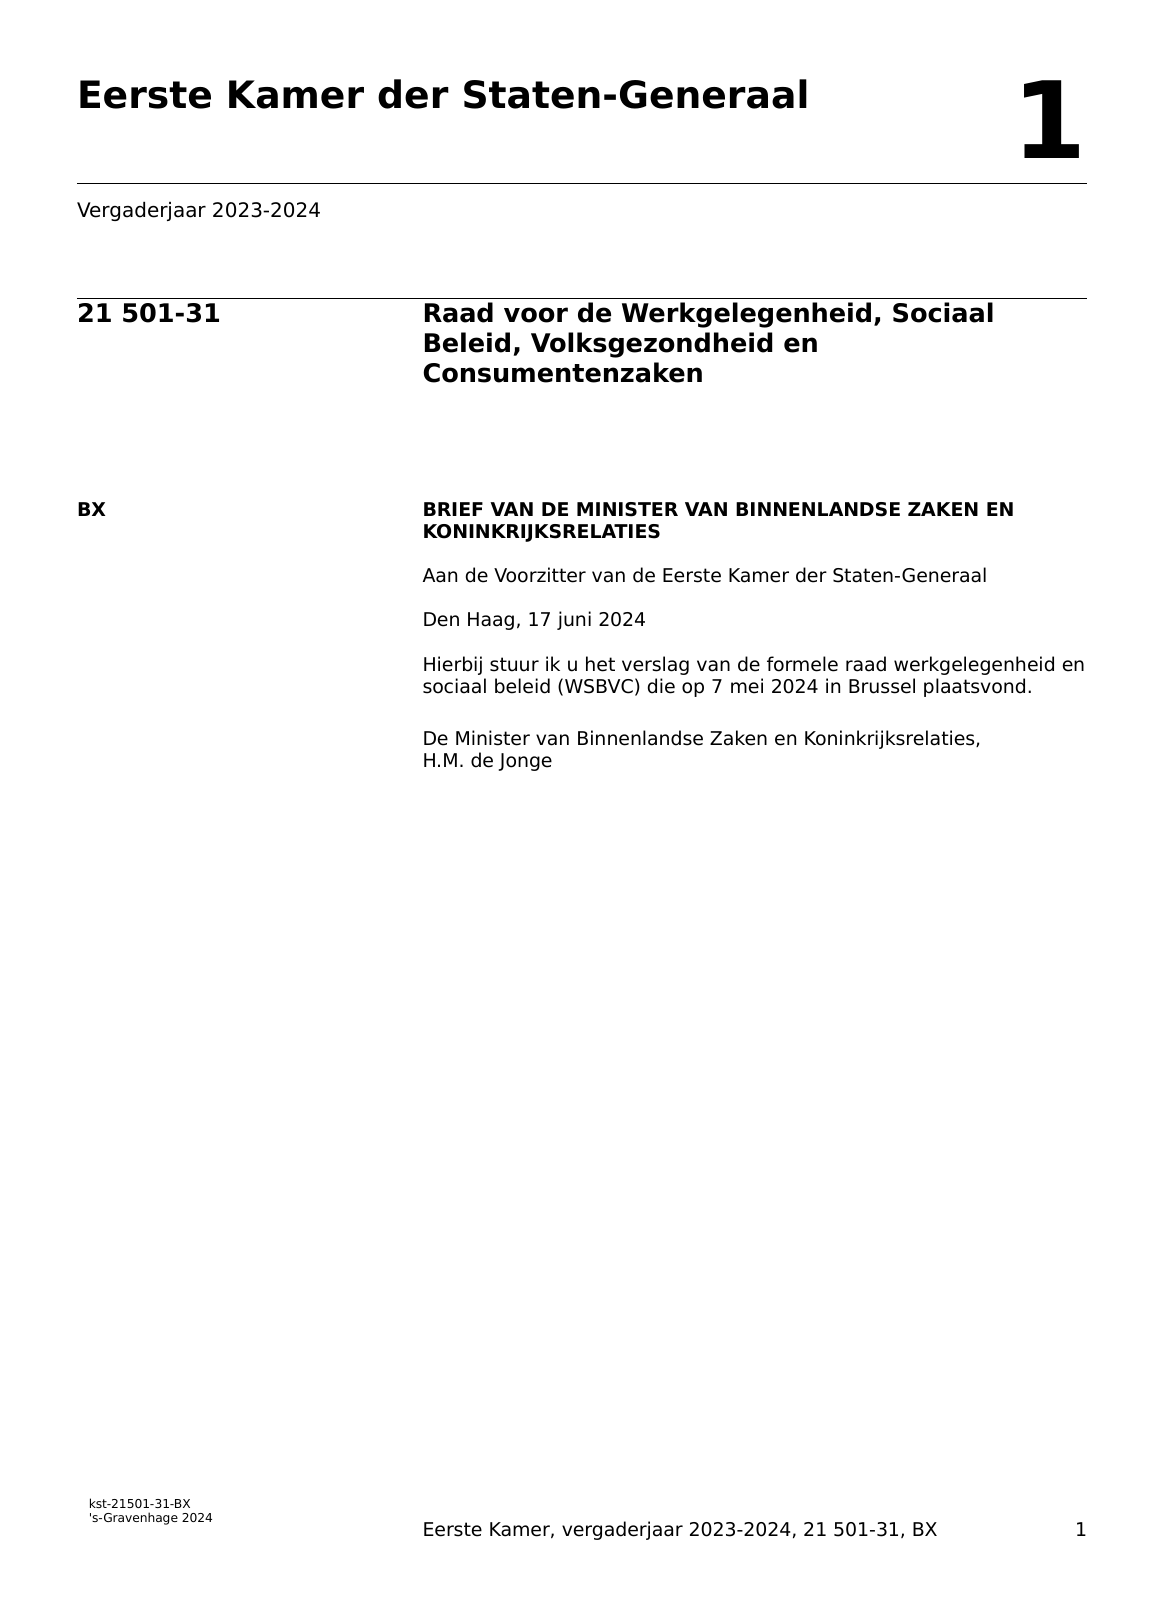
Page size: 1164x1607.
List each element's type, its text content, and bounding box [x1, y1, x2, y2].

subtitle BX BRIEF VAN DE MINISTER VAN BINNENLANDSE ZAKEN EN KONINKRIJKSRELATIES [77, 499, 1087, 543]
table_cell Vergaderjaar 2023-2024 [77, 184, 1087, 298]
text Den Haag, 17 juni 2024 [422, 609, 1087, 631]
table_header 1 [886, 59, 1087, 183]
text 's-Gravenhage 2024 [88, 1511, 323, 1525]
subtitle 21 501-31 Raad voor de Werkgelegenheid, Sociaal Beleid, Volksgezondheid en Consumentenzaken [77, 299, 1087, 388]
text Aan de Voorzitter van de Eerste Kamer der Staten-Generaal [422, 565, 1087, 587]
table_header Eerste Kamer der Staten-Generaal [77, 59, 886, 183]
text kst-21501-31-BX [88, 1497, 323, 1511]
text Hierbij stuur ik u het verslag van de formele raad werkgelegenheid en sociaal beleid (WSBVC) die op 7 mei 2024 in Brussel plaatsvond. [422, 653, 1087, 697]
text De Minister van Binnenlandse Zaken en Koninkrijksrelaties, H.M. de Jonge [422, 727, 1087, 771]
